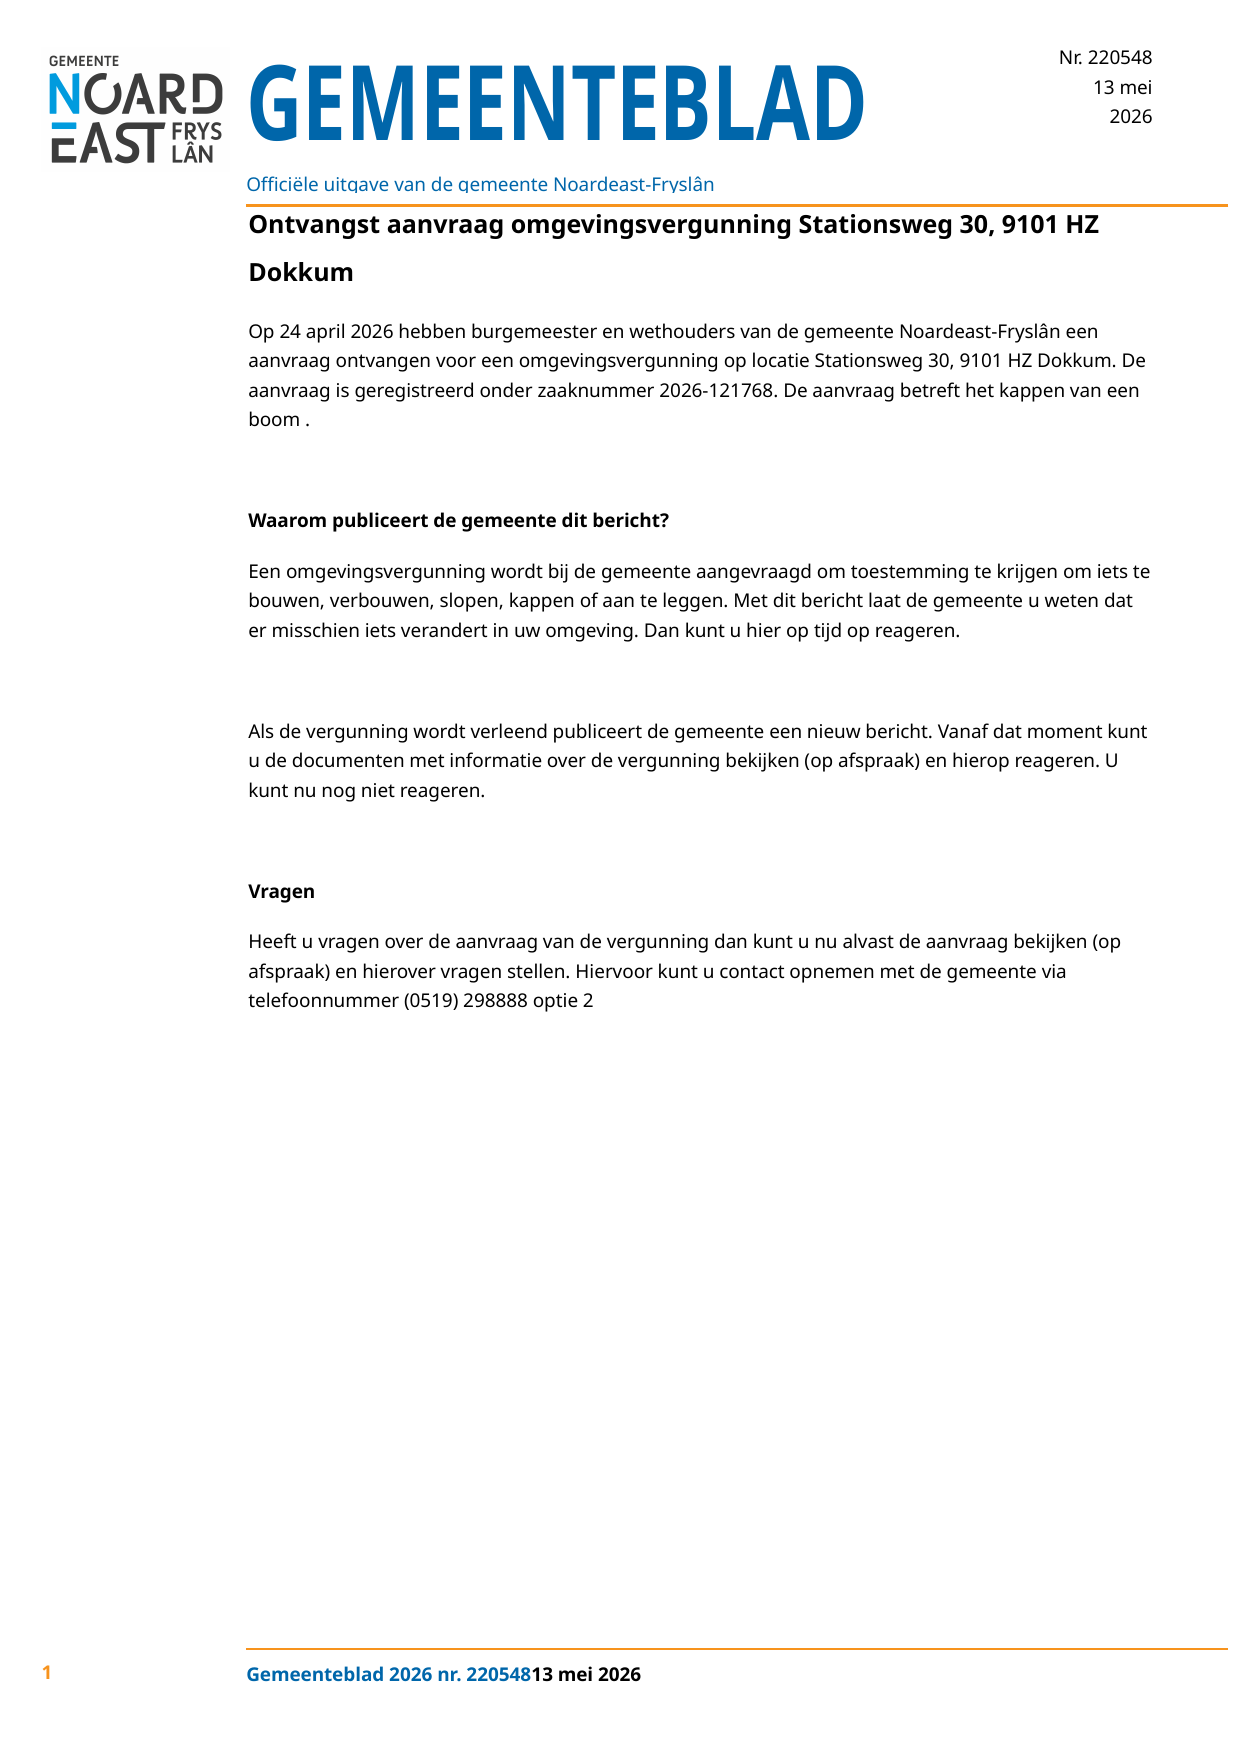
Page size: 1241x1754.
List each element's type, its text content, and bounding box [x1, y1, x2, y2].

picture [41, 47, 231, 172]
text Heeft u vragen over de aanvraag van de vergunning dan kunt u nu alvast de aanvraag bekijken (op afspraak) en hierover vragen stellen. Hiervoor kunt u contact opnemen met de gemeente via telefoonnummer (0519) 298888 optie 2 [248, 928, 1152, 1013]
text Als de vergunning wordt verleend publiceert de gemeente een nieuw bericht. Vanaf dat moment kunt u de documenten met informatie over de vergunning bekijken (op afspraak) en hierop reageren. U kunt nu nog niet reageren. [248, 718, 1152, 803]
text Ontvangst aanvraag omgevingsvergunning Stationsweg 30, 9101 HZ Dokkum [248, 207, 1152, 288]
text Waarom publiceert de gemeente dit bericht? [248, 507, 1152, 533]
text Een omgevingsvergunning wordt bij de gemeente aangevraagd om toestemming te krijgen om iets te bouwen, verbouwen, slopen, kappen of aan te leggen. Met dit bericht laat de gemeente u weten dat er misschien iets verandert in uw omgeving. Dan kunt u hier op tijd op reageren. [248, 558, 1152, 643]
text Op 24 april 2026 hebben burgemeester en wethouders van de gemeente Noardeast-Fryslân een aanvraag ontvangen voor een omgevingsvergunning op locatie Stationsweg 30, 9101 HZ Dokkum. De aanvraag is geregistreerd onder zaaknummer 2026-121768. De aanvraag betreft het kappen van een boom . [248, 318, 1152, 432]
text Vragen [248, 878, 1152, 904]
